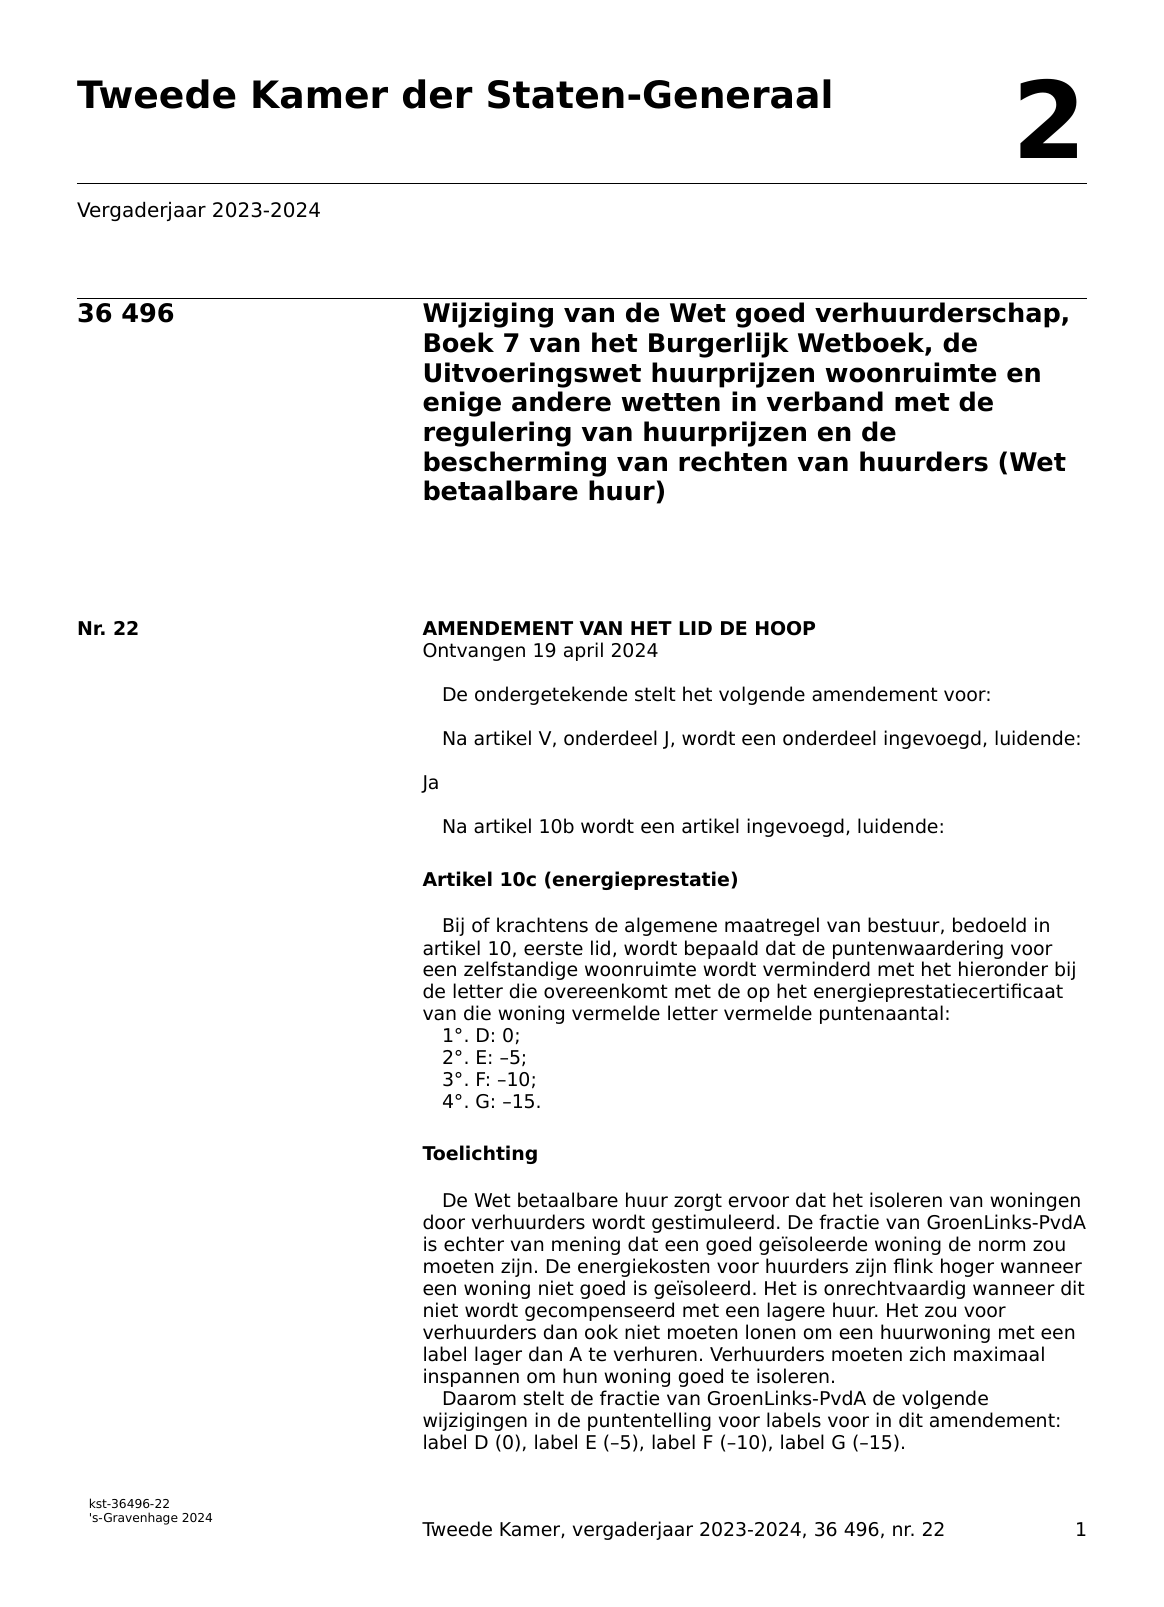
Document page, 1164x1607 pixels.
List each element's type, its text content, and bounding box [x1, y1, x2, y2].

text 1°. D: 0; [422, 1025, 1087, 1047]
text 2°. E: –5; [422, 1047, 1087, 1069]
text kst-36496-22 [88, 1497, 323, 1511]
text De ondergetekende stelt het volgende amendement voor: [422, 684, 1087, 706]
table_header 2 [886, 59, 1087, 183]
subtitle Toelichting [422, 1143, 1087, 1165]
text 's-Gravenhage 2024 [88, 1511, 323, 1525]
table_header Tweede Kamer der Staten-Generaal [77, 59, 886, 183]
text 3°. F: –10; [422, 1069, 1087, 1091]
text Ja [422, 772, 1087, 794]
table_cell Vergaderjaar 2023-2024 [77, 184, 1087, 298]
text De Wet betaalbare huur zorgt ervoor dat het isoleren van woningen door verhuurders wordt gestimuleerd. De fractie van GroenLinks-PvdA is echter van mening dat een goed geïsoleerde woning de norm zou moeten zijn. De energiekosten voor huurders zijn flink hoger wanneer een woning niet goed is geïsoleerd. Het is onrechtvaardig wanneer dit niet wordt gecompenseerd met een lagere huur. Het zou voor verhuurders dan ook niet moeten lonen om een huurwoning met een label lager dan A te verhuren. Verhuurders moeten zich maximaal inspannen om hun woning goed te isoleren. [422, 1190, 1087, 1388]
text Ontvangen 19 april 2024 [422, 640, 1087, 662]
subtitle Nr. 22 AMENDEMENT VAN HET LID DE HOOP [77, 618, 1087, 640]
text Na artikel V, onderdeel J, wordt een onderdeel ingevoegd, luidende: [422, 728, 1087, 750]
text 4°. G: –15. [422, 1091, 1087, 1113]
subtitle 36 496 Wijziging van de Wet goed verhuurderschap, Boek 7 van het Burgerlijk Wetboek, de Uitvoeringswet huurprijzen woonruimte en enige andere wetten in verband met de regulering van huurprijzen en de bescherming van rechten van huurders (Wet betaalbare huur) [77, 299, 1087, 507]
text Bij of krachtens de algemene maatregel van bestuur, bedoeld in artikel 10, eerste lid, wordt bepaald dat de puntenwaardering voor een zelfstandige woonruimte wordt verminderd met het hieronder bij de letter die overeenkomt met de op het energieprestatiecertificaat van die woning vermelde letter vermelde puntenaantal: [422, 915, 1087, 1025]
text Daarom stelt de fractie van GroenLinks-PvdA de volgende wijzigingen in de puntentelling voor labels voor in dit amendement: label D (0), label E (–5), label F (–10), label G (–15). [422, 1388, 1087, 1454]
text Na artikel 10b wordt een artikel ingevoegd, luidende: [422, 816, 1087, 838]
subtitle Artikel 10c (energieprestatie) [422, 868, 1087, 890]
